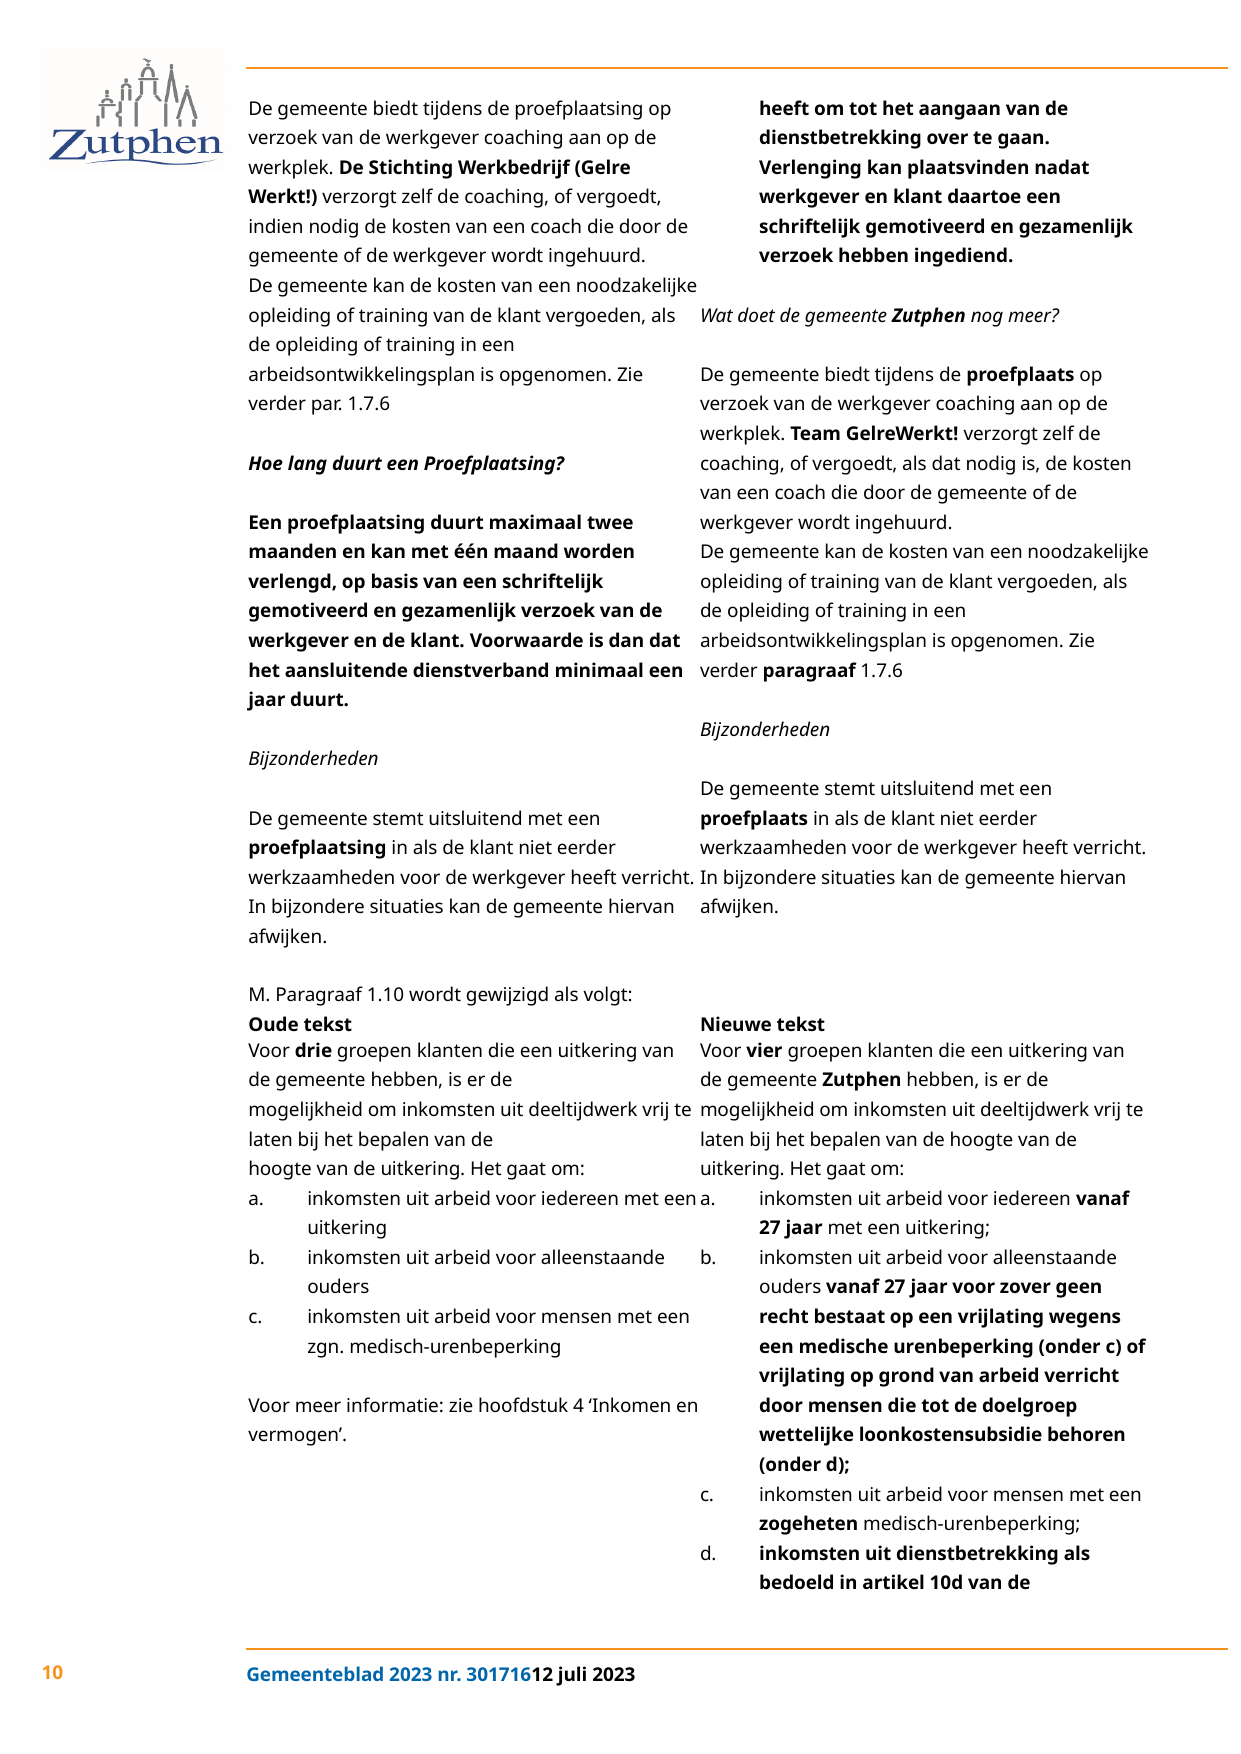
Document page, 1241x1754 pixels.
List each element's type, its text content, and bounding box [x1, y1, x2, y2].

table_cell Voor vier groepen klanten die een uitkering van de gemeente Zutphen hebben, is er de mogelijkheid om inkomsten uit deeltijdwerk vrij te laten bij het bepalen van de hoogte van de uitkering. Het gaat om: inkomsten uit arbeid voor iedereen vanaf 27 jaar met een uitkering; inkomsten uit arbeid voor alleenstaande ouders vanaf 27 jaar voor zover geen recht bestaat op een vrijlating wegens een medische urenbeperking (onder c) of vrijlating op grond van arbeid verricht door mensen die tot de doelgroep wettelijke loonkostensubsidie behoren (onder d); inkomsten uit arbeid voor mensen met een zogeheten medisch-urenbeperking; inkomsten uit dienstbetrekking als bedoeld in artikel 10d van de [700, 1037, 1152, 1595]
table_cell heeft om tot het aangaan van de dienstbetrekking over te gaan. Verlenging kan plaatsvinden nadat werkgever en klant daartoe een schriftelijk gemotiveerd en gezamenlijk verzoek hebben ingediend. Wat doet de gemeente Zutphen nog meer? De gemeente biedt tijdens de proefplaats op verzoek van de werkgever coaching aan op de werkplek. Team GelreWerkt! verzorgt zelf de coaching, of vergoedt, als dat nodig is, de kosten van een coach die door de gemeente of de werkgever wordt ingehuurd. De gemeente kan de kosten van een noodzakelijke opleiding of training van de klant vergoeden, als de opleiding of training in een arbeidsontwikkelingsplan is opgenomen. Zie verder paragraaf 1.7.6 Bijzonderheden De gemeente stemt uitsluitend met een proefplaats in als de klant niet eerder werkzaamheden voor de werkgever heeft verricht. In bijzondere situaties kan de gemeente hiervan afwijken. [700, 95, 1152, 949]
table_cell De gemeente biedt tijdens de proefplaatsing op verzoek van de werkgever coaching aan op de werkplek. De Stichting Werkbedrijf (Gelre Werkt!) verzorgt zelf de coaching, of vergoedt, indien nodig de kosten van een coach die door de gemeente of de werkgever wordt ingehuurd. De gemeente kan de kosten van een noodzakelijke opleiding of training van de klant vergoeden, als de opleiding of training in een arbeidsontwikkelingsplan is opgenomen. Zie verder par. 1.7.6 Hoe lang duurt een Proefplaatsing? Een proefplaatsing duurt maximaal twee maanden en kan met één maand worden verlengd, op basis van een schriftelijk gemotiveerd en gezamenlijk verzoek van de werkgever en de klant. Voorwaarde is dan dat het aansluitende dienstverband minimaal een jaar duurt. Bijzonderheden De gemeente stemt uitsluitend met een proefplaatsing in als de klant niet eerder werkzaamheden voor de werkgever heeft verricht. In bijzondere situaties kan de gemeente hiervan afwijken. [248, 95, 700, 949]
table_header Nieuwe tekst [700, 1011, 1152, 1037]
text M. Paragraaf 1.10 wordt gewijzigd als volgt: [248, 982, 1152, 1007]
table_header Oude tekst [248, 1011, 700, 1037]
picture [41, 47, 231, 172]
table_cell Voor drie groepen klanten die een uitkering van de gemeente hebben, is er de mogelijkheid om inkomsten uit deeltijdwerk vrij te laten bij het bepalen van de hoogte van de uitkering. Het gaat om: inkomsten uit arbeid voor iedereen met een uitkering inkomsten uit arbeid voor alleenstaande ouders inkomsten uit arbeid voor mensen met een zgn. medisch-urenbeperking Voor meer informatie: zie hoofdstuk 4 ‘Inkomen en vermogen’. [248, 1037, 700, 1595]
